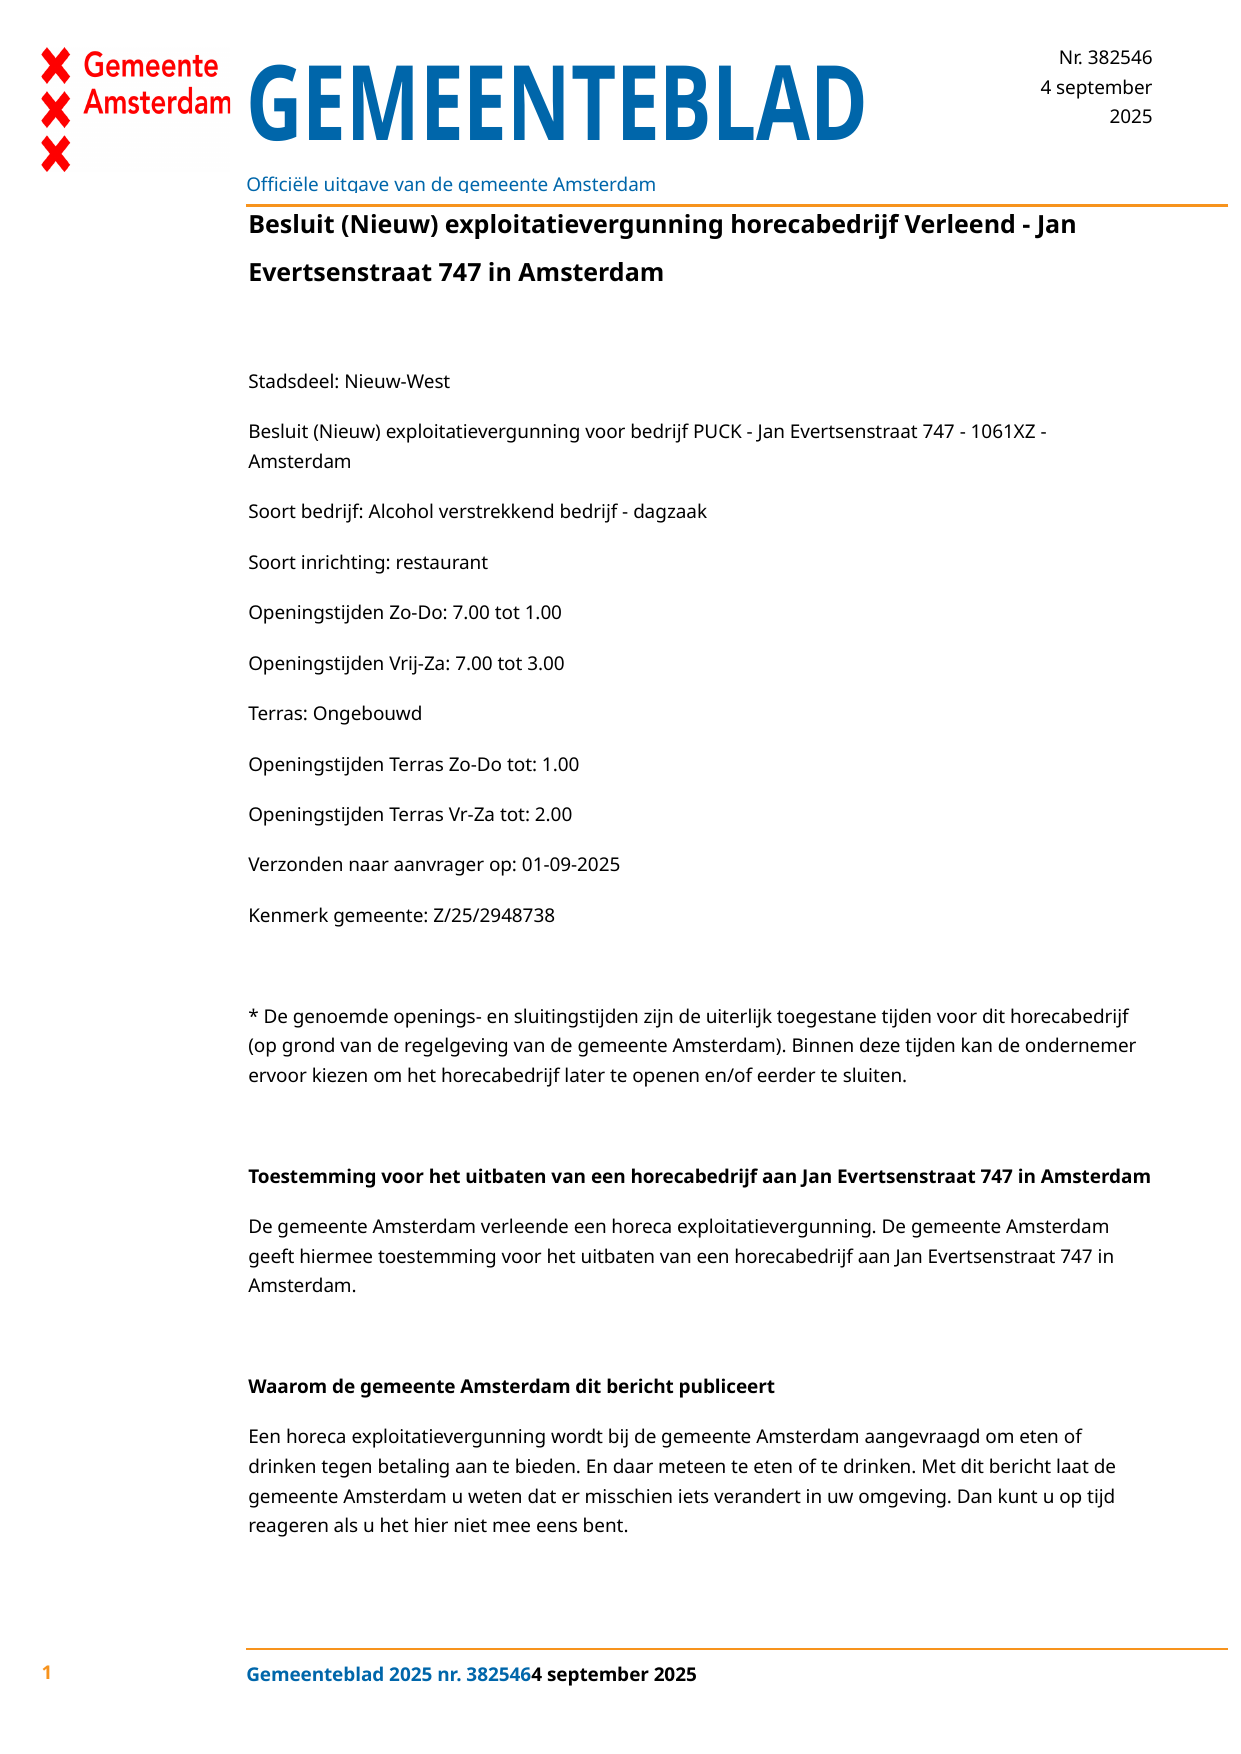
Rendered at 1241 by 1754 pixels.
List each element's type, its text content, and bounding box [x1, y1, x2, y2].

text * De genoemde openings- en sluitingstijden zijn de uiterlijk toegestane tijden voor dit horecabedrijf (op grond van de regelgeving van de gemeente Amsterdam). Binnen deze tijden kan de ondernemer ervoor kiezen om het horecabedrijf later te openen en/of eerder te sluiten. [248, 1003, 1152, 1088]
text Toestemming voor het uitbaten van een horecabedrijf aan Jan Evertsenstraat 747 in Amsterdam [248, 1163, 1152, 1189]
text De gemeente Amsterdam verleende een horeca exploitatievergunning. De gemeente Amsterdam geeft hiermee toestemming voor het uitbaten van een horecabedrijf aan Jan Evertsenstraat 747 in Amsterdam. [248, 1213, 1152, 1298]
text Verzonden naar aanvrager op: 01-09-2025 [248, 852, 1152, 877]
text Soort inrichting: restaurant [248, 549, 1152, 575]
text Een horeca exploitatievergunning wordt bij de gemeente Amsterdam aangevraagd om eten of drinken tegen betaling aan te bieden. En daar meteen te eten of te drinken. Met dit bericht laat de gemeente Amsterdam u weten dat er misschien iets verandert in uw omgeving. Dan kunt u op tijd reageren als u het hier niet mee eens bent. [248, 1424, 1152, 1538]
text Soort bedrijf: Alcohol verstrekkend bedrijf - dagzaak [248, 499, 1152, 524]
text Openingstijden Zo-Do: 7.00 tot 1.00 [248, 599, 1152, 625]
text Openingstijden Terras Vr-Za tot: 2.00 [248, 801, 1152, 827]
text Waarom de gemeente Amsterdam dit bericht publiceert [248, 1373, 1152, 1399]
text Openingstijden Vrij-Za: 7.00 tot 3.00 [248, 650, 1152, 676]
picture [41, 47, 231, 172]
text Kenmerk gemeente: Z/25/2948738 [248, 902, 1152, 928]
text Besluit (Nieuw) exploitatievergunning horecabedrijf Verleend - Jan Evertsenstraat 747 in Amsterdam [248, 207, 1152, 288]
text Openingstijden Terras Zo-Do tot: 1.00 [248, 751, 1152, 777]
text Terras: Ongebouwd [248, 700, 1152, 726]
text Stadsdeel: Nieuw-West [248, 368, 1152, 394]
text Besluit (Nieuw) exploitatievergunning voor bedrijf PUCK - Jan Evertsenstraat 747 - 1061XZ - Amsterdam [248, 419, 1152, 474]
